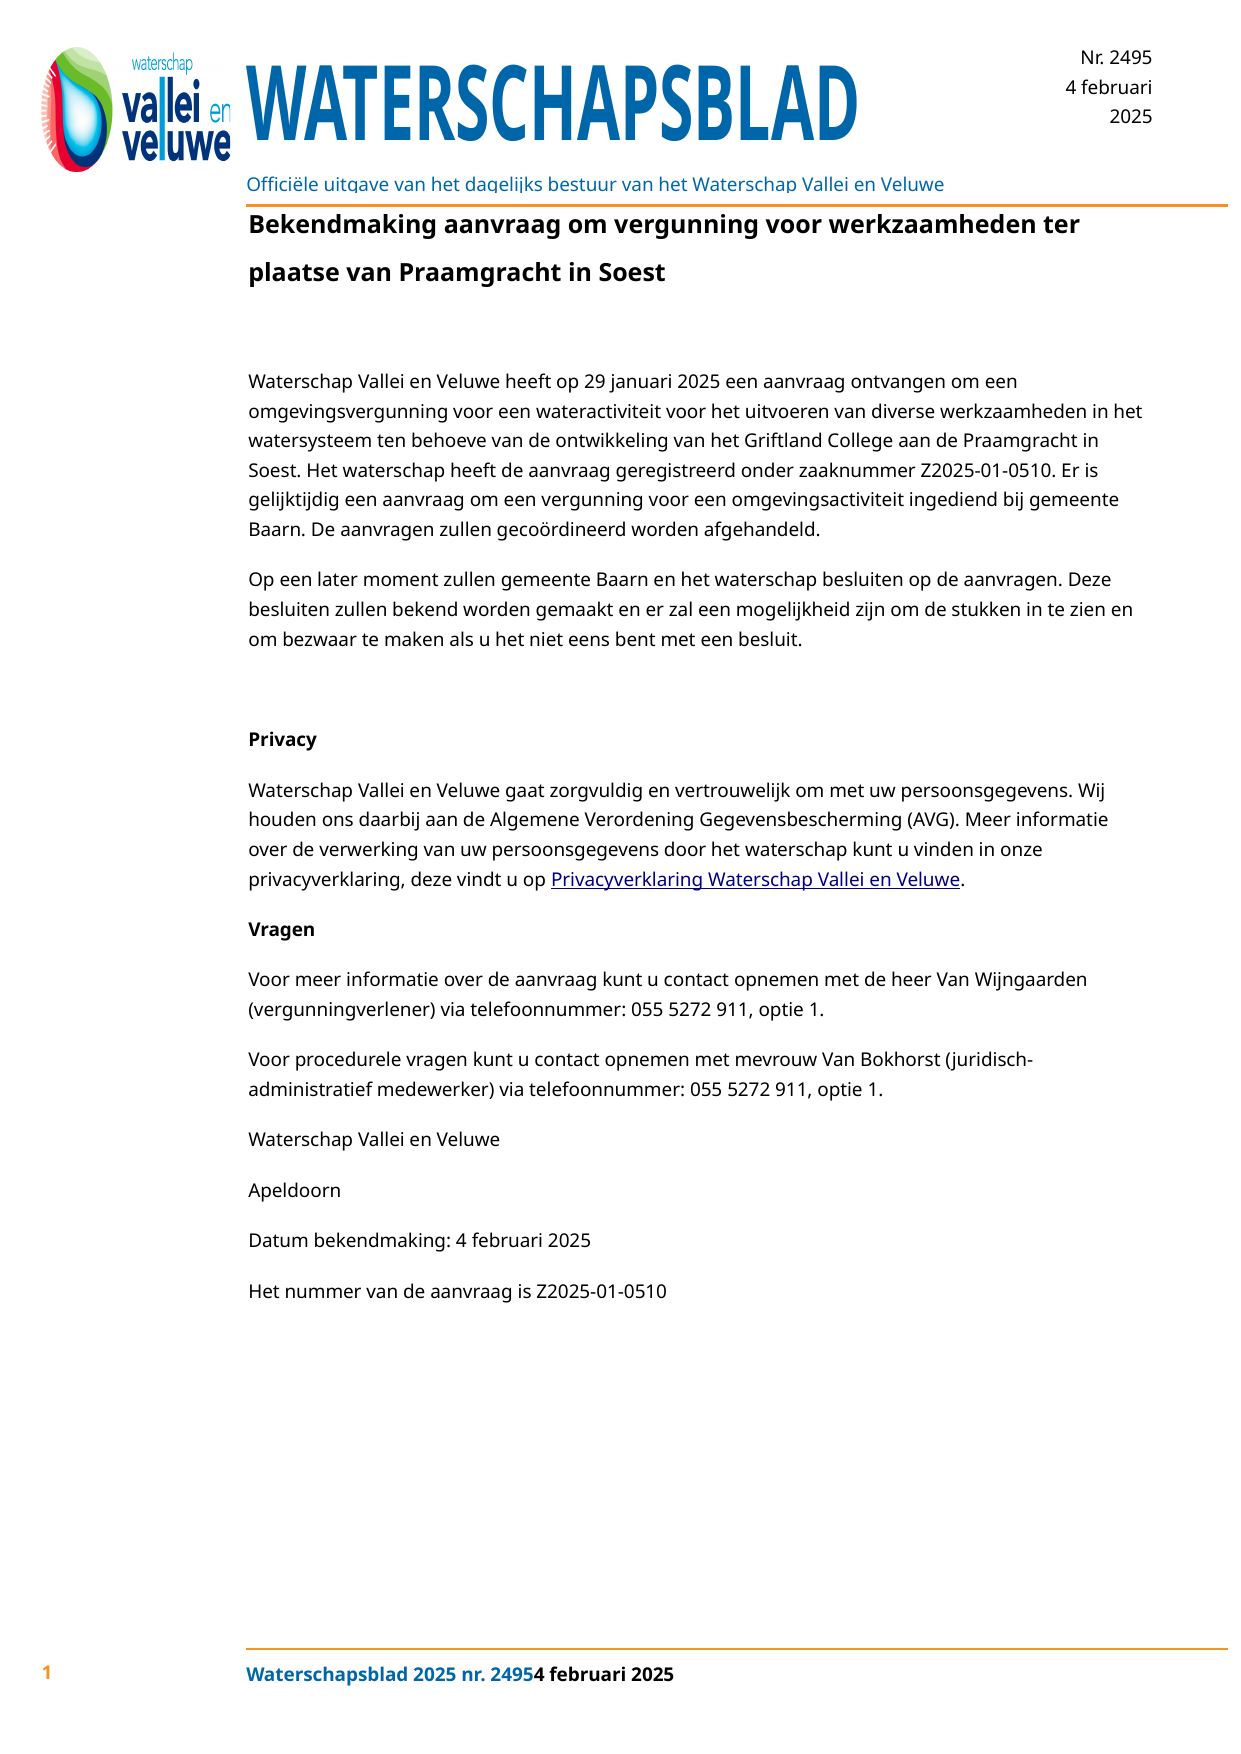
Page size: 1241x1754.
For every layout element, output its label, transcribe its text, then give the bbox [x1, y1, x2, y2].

text Op een later moment zullen gemeente Baarn en het waterschap besluiten op de aanvragen. Deze besluiten zullen bekend worden gemaakt en er zal een mogelijkheid zijn om de stukken in te zien en om bezwaar te maken als u het niet eens bent met een besluit. [248, 567, 1152, 652]
text Waterschap Vallei en Veluwe gaat zorgvuldig en vertrouwelijk om met uw persoonsgegevens. Wij houden ons daarbij aan de Algemene Verordening Gegevensbescherming (AVG). Meer informatie over de verwerking van uw persoonsgegevens door het waterschap kunt u vinden in onze privacyverklaring, deze vindt u op Privacyverklaring Waterschap Vallei en Veluwe. [248, 777, 1152, 892]
text Voor meer informatie over de aanvraag kunt u contact opnemen met de heer Van Wijngaarden (vergunningverlener) via telefoonnummer: 055 5272 911, optie 1. [248, 967, 1152, 1022]
text Waterschap Vallei en Veluwe heeft op 29 januari 2025 een aanvraag ontvangen om een omgevingsvergunning voor een wateractiviteit voor het uitvoeren van diverse werkzaamheden in het watersysteem ten behoeve van de ontwikkeling van het Griftland College aan de Praamgracht in Soest. Het waterschap heeft de aanvraag geregistreerd onder zaaknummer Z2025-01-0510. Er is gelijktijdig een aanvraag om een vergunning voor een omgevingsactiviteit ingediend bij gemeente Baarn. De aanvragen zullen gecoördineerd worden afgehandeld. [248, 368, 1152, 542]
text Apeldoorn [248, 1177, 1152, 1203]
text Voor procedurele vragen kunt u contact opnemen met mevrouw Van Bokhorst (juridisch-administratief medewerker) via telefoonnummer: 055 5272 911, optie 1. [248, 1047, 1152, 1102]
text Het nummer van de aanvraag is Z2025-01-0510 [248, 1278, 1152, 1304]
text Waterschap Vallei en Veluwe [248, 1127, 1152, 1152]
text Datum bekendmaking: 4 februari 2025 [248, 1227, 1152, 1253]
text Vragen [248, 916, 1152, 942]
text Bekendmaking aanvraag om vergunning voor werkzaamheden ter plaatse van Praamgracht in Soest [248, 207, 1152, 288]
picture [41, 47, 231, 172]
text Privacy [248, 727, 1152, 752]
